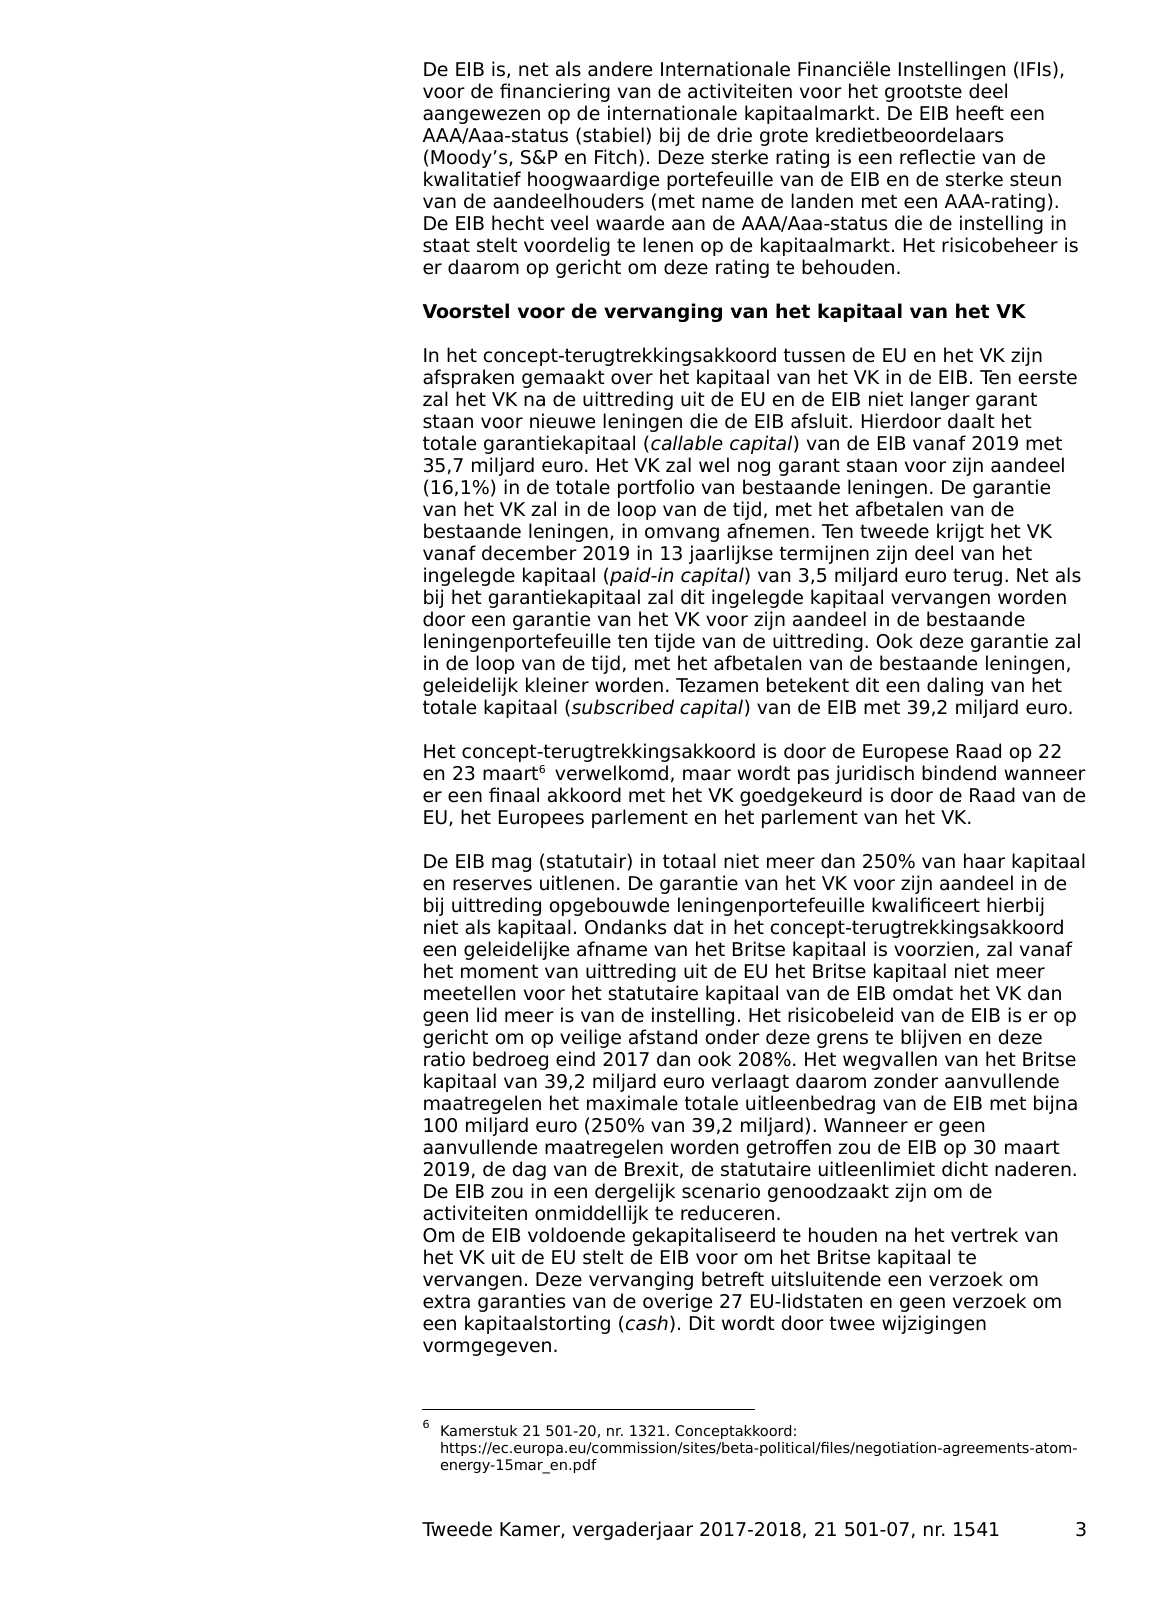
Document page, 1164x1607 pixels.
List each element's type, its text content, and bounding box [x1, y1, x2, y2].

text In het concept-terugtrekkingsakkoord tussen de EU en het VK zijn afspraken gemaakt over het kapitaal van het VK in de EIB. Ten eerste zal het VK na de uittreding uit de EU en de EIB niet langer garant staan voor nieuwe leningen die de EIB afsluit. Hierdoor daalt het totale garantiekapitaal (callable capital) van de EIB vanaf 2019 met 35,7 miljard euro. Het VK zal wel nog garant staan voor zijn aandeel (16,1%) in de totale portfolio van bestaande leningen. De garantie van het VK zal in de loop van de tijd, met het afbetalen van de bestaande leningen, in omvang afnemen. Ten tweede krijgt het VK vanaf december 2019 in 13 jaarlijkse termijnen zijn deel van het ingelegde kapitaal (paid-in capital) van 3,5 miljard euro terug. Net als bij het garantiekapitaal zal dit ingelegde kapitaal vervangen worden door een garantie van het VK voor zijn aandeel in de bestaande leningenportefeuille ten tijde van de uittreding. Ook deze garantie zal in de loop van de tijd, met het afbetalen van de bestaande leningen, geleidelijk kleiner worden. Tezamen betekent dit een daling van het totale kapitaal (subscribed capital) van de EIB met 39,2 miljard euro. [422, 345, 1087, 719]
text Kamerstuk 21 501-20, nr. 1321. Conceptakkoord: https://ec.europa.eu/commission/sites/beta-political/files/negotiation-agreements-atom-energy-15mar_en.pdf [422, 1418, 1087, 1474]
text De EIB mag (statutair) in totaal niet meer dan 250% van haar kapitaal en reserves uitlenen. De garantie van het VK voor zijn aandeel in de bij uittreding opgebouwde leningenportefeuille kwalificeert hierbij niet als kapitaal. Ondanks dat in het concept-terugtrekkingsakkoord een geleidelijke afname van het Britse kapitaal is voorzien, zal vanaf het moment van uittreding uit de EU het Britse kapitaal niet meer meetellen voor het statutaire kapitaal van de EIB omdat het VK dan geen lid meer is van de instelling. Het risicobeleid van de EIB is er op gericht om op veilige afstand onder deze grens te blijven en deze ratio bedroeg eind 2017 dan ook 208%. Het wegvallen van het Britse kapitaal van 39,2 miljard euro verlaagt daarom zonder aanvullende maatregelen het maximale totale uitleenbedrag van de EIB met bijna 100 miljard euro (250% van 39,2 miljard). Wanneer er geen aanvullende maatregelen worden getroffen zou de EIB op 30 maart 2019, de dag van de Brexit, de statutaire uitleenlimiet dicht naderen. De EIB zou in een dergelijk scenario genoodzaakt zijn om de activiteiten onmiddellijk te reduceren. [422, 851, 1087, 1225]
text Om de EIB voldoende gekapitaliseerd te houden na het vertrek van het VK uit de EU stelt de EIB voor om het Britse kapitaal te vervangen. Deze vervanging betreft uitsluitende een verzoek om extra garanties van de overige 27 EU-lidstaten en geen verzoek om een kapitaalstorting (cash). Dit wordt door twee wijzigingen vormgegeven. [422, 1225, 1087, 1357]
text Het concept-terugtrekkingsakkoord is door de Europese Raad op 22 en 23 maart verwelkomd, maar wordt pas juridisch bindend wanneer er een finaal akkoord met het VK goedgekeurd is door de Raad van de EU, het Europees parlement en het parlement van het VK. [422, 741, 1087, 829]
subtitle Voorstel voor de vervanging van het kapitaal van het VK [422, 301, 1087, 323]
text De EIB is, net als andere Internationale Financiële Instellingen (IFIs), voor de financiering van de activiteiten voor het grootste deel aangewezen op de internationale kapitaalmarkt. De EIB heeft een AAA/Aaa-status (stabiel) bij de drie grote kredietbeoordelaars (Moody’s, S&P en Fitch). Deze sterke rating is een reflectie van de kwalitatief hoogwaardige portefeuille van de EIB en de sterke steun van de aandeelhouders (met name de landen met een AAA-rating). De EIB hecht veel waarde aan de AAA/Aaa-status die de instelling in staat stelt voordelig te lenen op de kapitaalmarkt. Het risicobeheer is er daarom op gericht om deze rating te behouden. [422, 59, 1087, 279]
